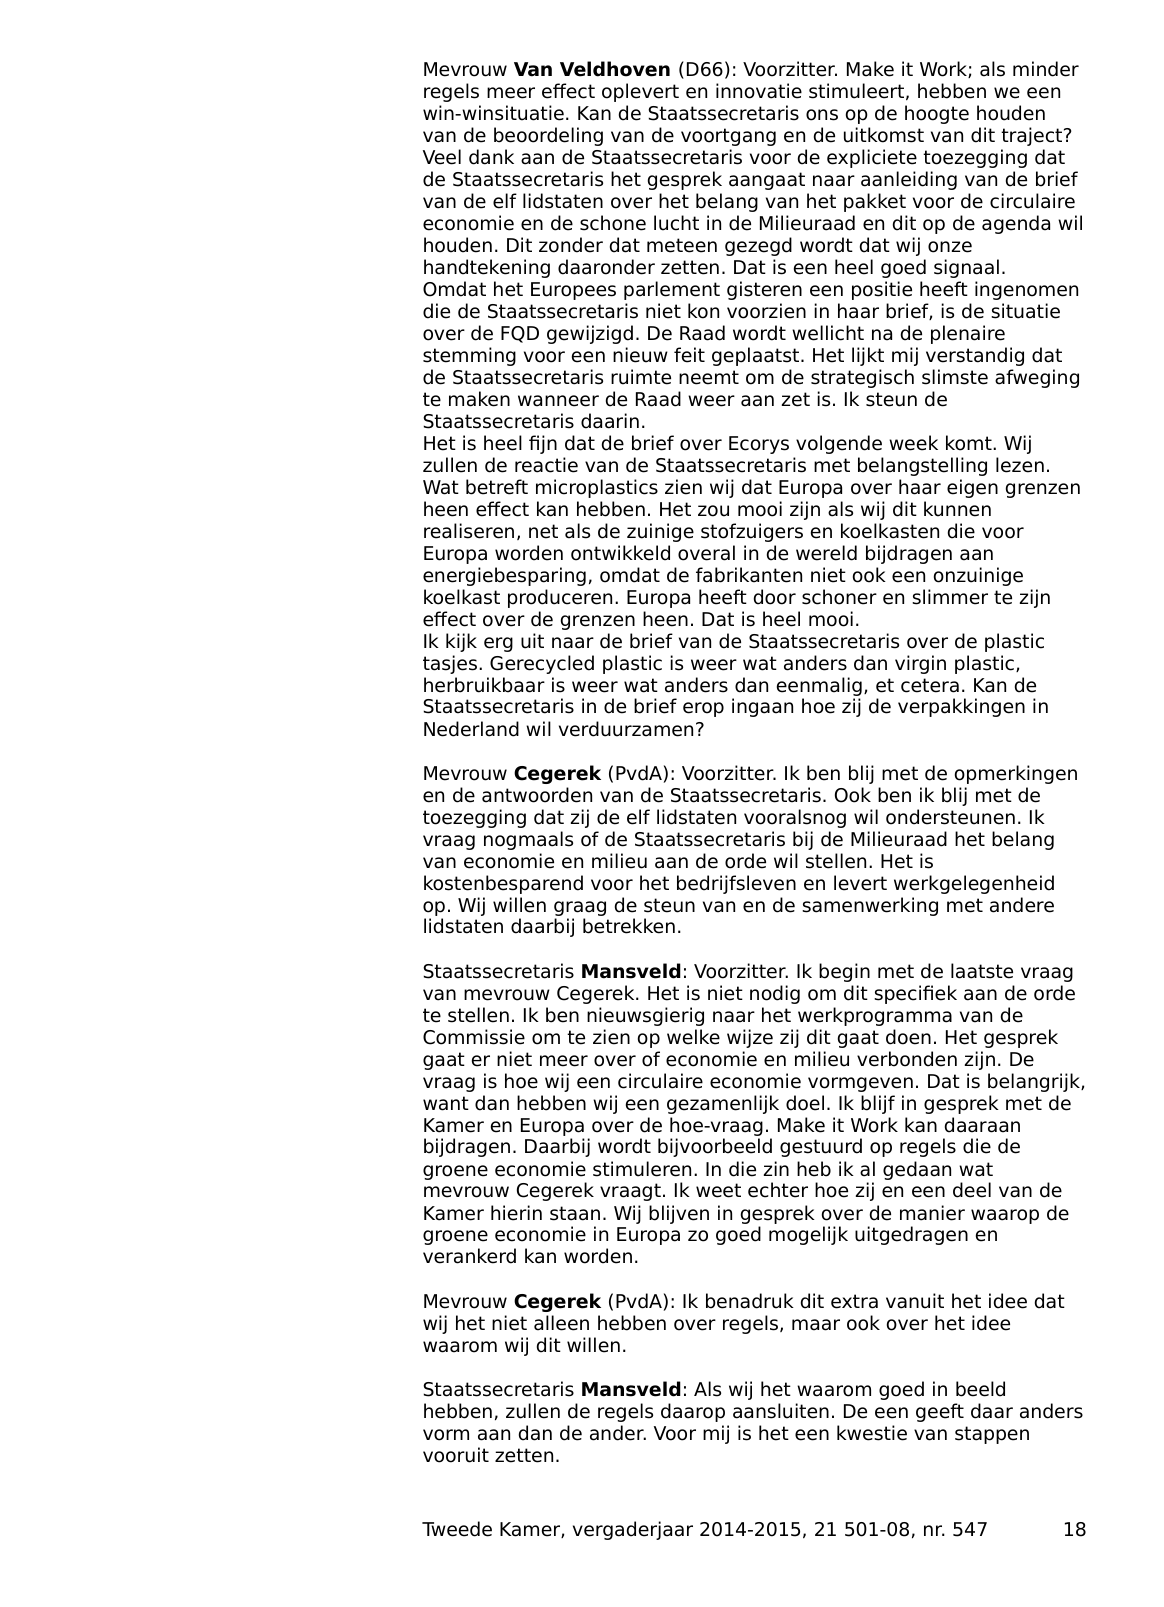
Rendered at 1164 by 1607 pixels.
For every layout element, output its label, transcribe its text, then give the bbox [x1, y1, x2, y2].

text Het is heel fijn dat de brief over Ecorys volgende week komt. Wij zullen de reactie van de Staatssecretaris met belangstelling lezen. Wat betreft microplastics zien wij dat Europa over haar eigen grenzen heen effect kan hebben. Het zou mooi zijn als wij dit kunnen realiseren, net als de zuinige stofzuigers en koelkasten die voor Europa worden ontwikkeld overal in de wereld bijdragen aan energiebesparing, omdat de fabrikanten niet ook een onzuinige koelkast produceren. Europa heeft door schoner en slimmer te zijn effect over de grenzen heen. Dat is heel mooi. [422, 433, 1087, 631]
text Mevrouw Cegerek (PvdA): Voorzitter. Ik ben blij met de opmerkingen en de antwoorden van de Staatssecretaris. Ook ben ik blij met de toezegging dat zij de elf lidstaten vooralsnog wil ondersteunen. Ik vraag nogmaals of de Staatssecretaris bij de Milieuraad het belang van economie en milieu aan de orde wil stellen. Het is kostenbesparend voor het bedrijfsleven en levert werkgelegenheid op. Wij willen graag de steun van en de samenwerking met andere lidstaten daarbij betrekken. [422, 763, 1087, 938]
text Omdat het Europees parlement gisteren een positie heeft ingenomen die de Staatssecretaris niet kon voorzien in haar brief, is de situatie over de FQD gewijzigd. De Raad wordt wellicht na de plenaire stemming voor een nieuw feit geplaatst. Het lijkt mij verstandig dat de Staatssecretaris ruimte neemt om de strategisch slimste afweging te maken wanneer de Raad weer aan zet is. Ik steun de Staatssecretaris daarin. [422, 279, 1087, 433]
text Staatssecretaris Mansveld: Als wij het waarom goed in beeld hebben, zullen de regels daarop aansluiten. De een geeft daar anders vorm aan dan de ander. Voor mij is het een kwestie van stappen vooruit zetten. [422, 1379, 1087, 1467]
text Staatssecretaris Mansveld: Voorzitter. Ik begin met de laatste vraag van mevrouw Cegerek. Het is niet nodig om dit specifiek aan de orde te stellen. Ik ben nieuwsgierig naar het werkprogramma van de Commissie om te zien op welke wijze zij dit gaat doen. Het gesprek gaat er niet meer over of economie en milieu verbonden zijn. De vraag is hoe wij een circulaire economie vormgeven. Dat is belangrijk, want dan hebben wij een gezamenlijk doel. Ik blijf in gesprek met de Kamer en Europa over de hoe-vraag. Make it Work kan daaraan bijdragen. Daarbij wordt bijvoorbeeld gestuurd op regels die de groene economie stimuleren. In die zin heb ik al gedaan wat mevrouw Cegerek vraagt. Ik weet echter hoe zij en een deel van de Kamer hierin staan. Wij blijven in gesprek over de manier waarop de groene economie in Europa zo goed mogelijk uitgedragen en verankerd kan worden. [422, 961, 1087, 1268]
text Mevrouw Cegerek (PvdA): Ik benadruk dit extra vanuit het idee dat wij het niet alleen hebben over regels, maar ook over het idee waarom wij dit willen. [422, 1291, 1087, 1356]
text Ik kijk erg uit naar de brief van de Staatssecretaris over de plastic tasjes. Gerecycled plastic is weer wat anders dan virgin plastic, herbruikbaar is weer wat anders dan eenmalig, et cetera. Kan de Staatssecretaris in de brief erop ingaan hoe zij de verpakkingen in Nederland wil verduurzamen? [422, 631, 1087, 740]
text Mevrouw Van Veldhoven (D66): Voorzitter. Make it Work; als minder regels meer effect oplevert en innovatie stimuleert, hebben we een win-winsituatie. Kan de Staatssecretaris ons op de hoogte houden van de beoordeling van de voortgang en de uitkomst van dit traject? [422, 59, 1087, 147]
text Veel dank aan de Staatssecretaris voor de expliciete toezegging dat de Staatssecretaris het gesprek aangaat naar aanleiding van de brief van de elf lidstaten over het belang van het pakket voor de circulaire economie en de schone lucht in de Milieuraad en dit op de agenda wil houden. Dit zonder dat meteen gezegd wordt dat wij onze handtekening daaronder zetten. Dat is een heel goed signaal. [422, 147, 1087, 279]
